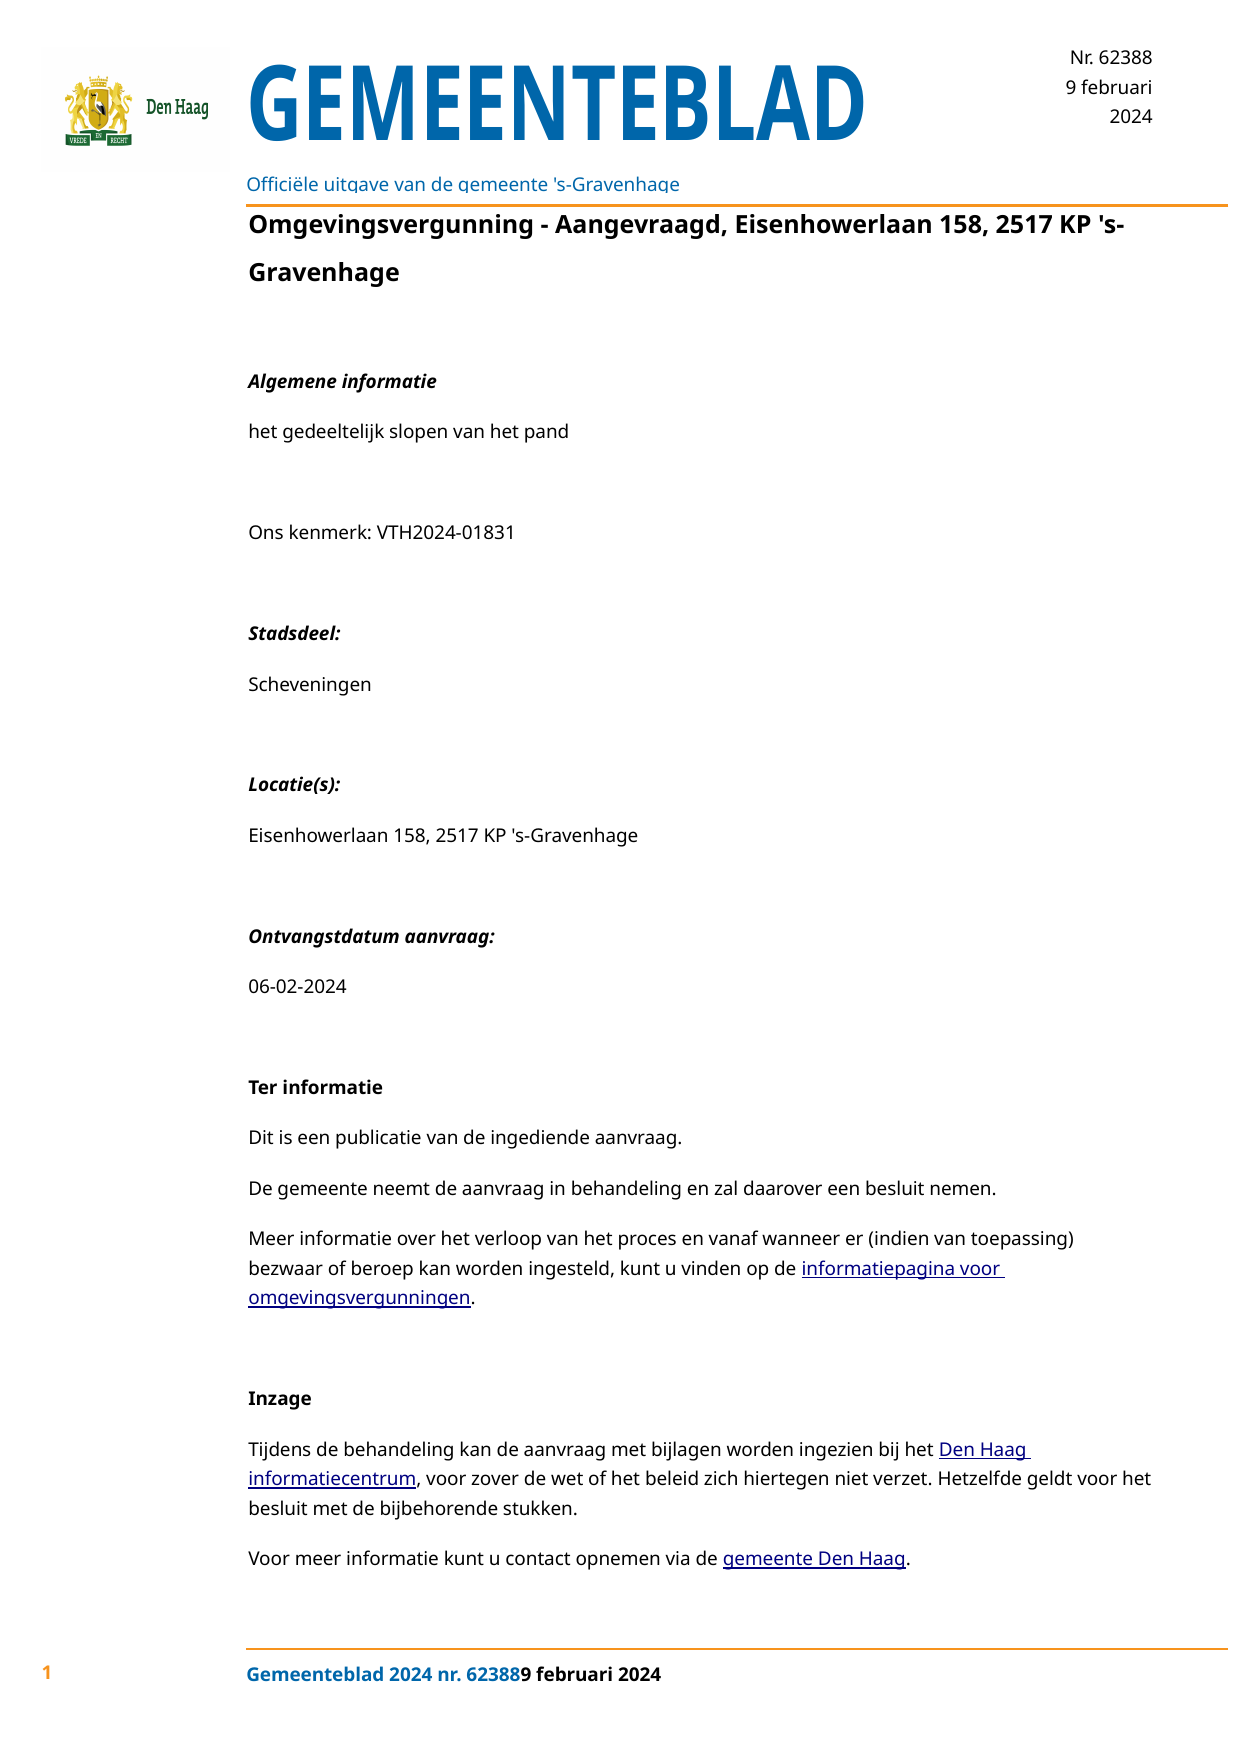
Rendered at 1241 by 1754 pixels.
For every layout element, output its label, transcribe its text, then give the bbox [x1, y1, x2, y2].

text Algemene informatie [248, 368, 1152, 394]
text het gedeeltelijk slopen van het pand [248, 419, 1152, 444]
text 06-02-2024 [248, 973, 1152, 999]
text Tijdens de behandeling kan de aanvraag met bijlagen worden ingezien bij het Den Haag informatiecentrum, voor zover de wet of het beleid zich hiertegen niet verzet. Hetzelfde geldt voor het besluit met de bijbehorende stukken. [248, 1436, 1152, 1521]
picture [41, 47, 231, 172]
text Eisenhowerlaan 158, 2517 KP 's-Gravenhage [248, 822, 1152, 848]
text Inzage [248, 1385, 1152, 1411]
text Voor meer informatie kunt u contact opnemen via de gemeente Den Haag. [248, 1545, 1152, 1571]
text Stadsdeel: [248, 620, 1152, 646]
text Ontvangstdatum aanvraag: [248, 923, 1152, 949]
text Meer informatie over het verloop van het proces en vanaf wanneer er (indien van toepassing) bezwaar of beroep kan worden ingesteld, kunt u vinden op de informatiepagina voor omgevingsvergunningen. [248, 1225, 1152, 1310]
text De gemeente neemt de aanvraag in behandeling en zal daarover een besluit nemen. [248, 1175, 1152, 1201]
text Dit is een publicatie van de ingediende aanvraag. [248, 1124, 1152, 1150]
text Omgevingsvergunning - Aangevraagd, Eisenhowerlaan 158, 2517 KP 's-Gravenhage [248, 207, 1152, 288]
text Ons kenmerk: VTH2024-01831 [248, 519, 1152, 545]
text Scheveningen [248, 671, 1152, 697]
text Locatie(s): [248, 772, 1152, 797]
text Ter informatie [248, 1074, 1152, 1100]
